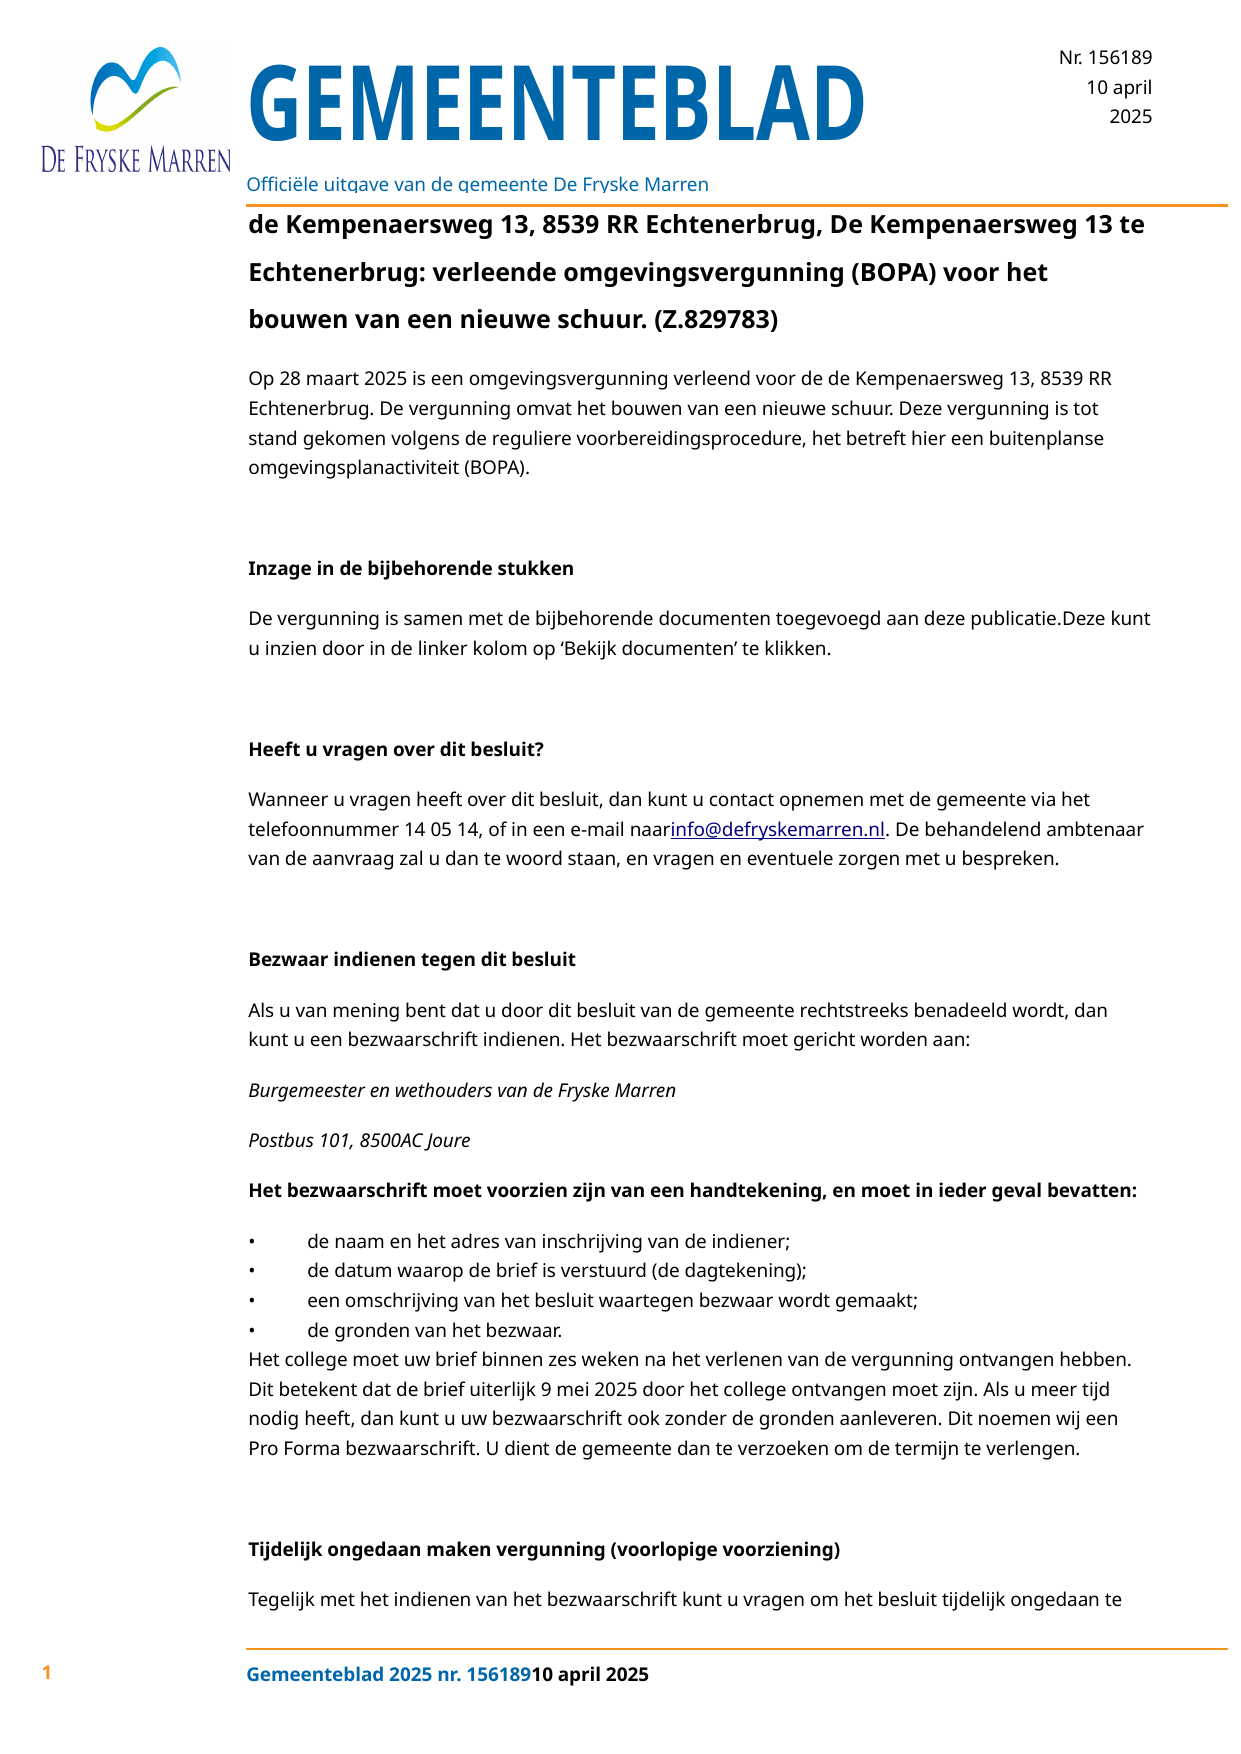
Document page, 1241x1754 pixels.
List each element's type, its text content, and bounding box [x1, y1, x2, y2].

text Wanneer u vragen heeft over dit besluit, dan kunt u contact opnemen met de gemeente via het telefoonnummer 14 05 14, of in een e-mail naarinfo@defryskemarren.nl. De behandelend ambtenaar van de aanvraag zal u dan te woord staan, en vragen en eventuele zorgen met u bespreken. [248, 786, 1152, 871]
text Burgemeester en wethouders van de Fryske Marren [248, 1077, 1152, 1102]
text Op 28 maart 2025 is een omgevingsvergunning verleend voor de de Kempenaersweg 13, 8539 RR Echtenerbrug. De vergunning omvat het bouwen van een nieuwe schuur. Deze vergunning is tot stand gekomen volgens de reguliere voorbereidingsprocedure, het betreft hier een buitenplanse omgevingsplanactiviteit (BOPA). [248, 366, 1152, 480]
list de naam en het adres van inschrijving van de indiener; [248, 1228, 1152, 1254]
text Postbus 101, 8500AC Joure [248, 1127, 1152, 1153]
list de datum waarop de brief is verstuurd (de dagtekening); [248, 1258, 1152, 1283]
picture [41, 47, 231, 172]
text Inzage in de bijbehorende stukken [248, 555, 1152, 581]
text Tijdelijk ongedaan maken vergunning (voorlopige voorziening) [248, 1536, 1152, 1562]
text Tegelijk met het indienen van het bezwaarschrift kunt u vragen om het besluit tijdelijk ongedaan te [248, 1586, 1152, 1612]
text Heeft u vragen over dit besluit? [248, 736, 1152, 762]
text Het college moet uw brief binnen zes weken na het verlenen van de vergunning ontvangen hebben. Dit betekent dat de brief uiterlijk 9 mei 2025 door het college ontvangen moet zijn. Als u meer tijd nodig heeft, dan kunt u uw bezwaarschrift ook zonder de gronden aanleveren. Dit noemen wij een Pro Forma bezwaarschrift. U dient de gemeente dan te verzoeken om de termijn te verlengen. [248, 1346, 1152, 1461]
text de Kempenaersweg 13, 8539 RR Echtenerbrug, De Kempenaersweg 13 te Echtenerbrug: verleende omgevingsvergunning (BOPA) voor het bouwen van een nieuwe schuur. (Z.829783) [248, 207, 1152, 336]
text Als u van mening bent dat u door dit besluit van de gemeente rechtstreeks benadeeld wordt, dan kunt u een bezwaarschrift indienen. Het bezwaarschrift moet gericht worden aan: [248, 997, 1152, 1052]
list de gronden van het bezwaar. [248, 1317, 1152, 1342]
list een omschrijving van het besluit waartegen bezwaar wordt gemaakt; [248, 1287, 1152, 1313]
text Bezwaar indienen tegen dit besluit [248, 946, 1152, 972]
text De vergunning is samen met de bijbehorende documenten toegevoegd aan deze publicatie.Deze kunt u inzien door in de linker kolom op ‘Bekijk documenten’ te klikken. [248, 606, 1152, 661]
text Het bezwaarschrift moet voorzien zijn van een handtekening, en moet in ieder geval bevatten: [248, 1178, 1152, 1203]
